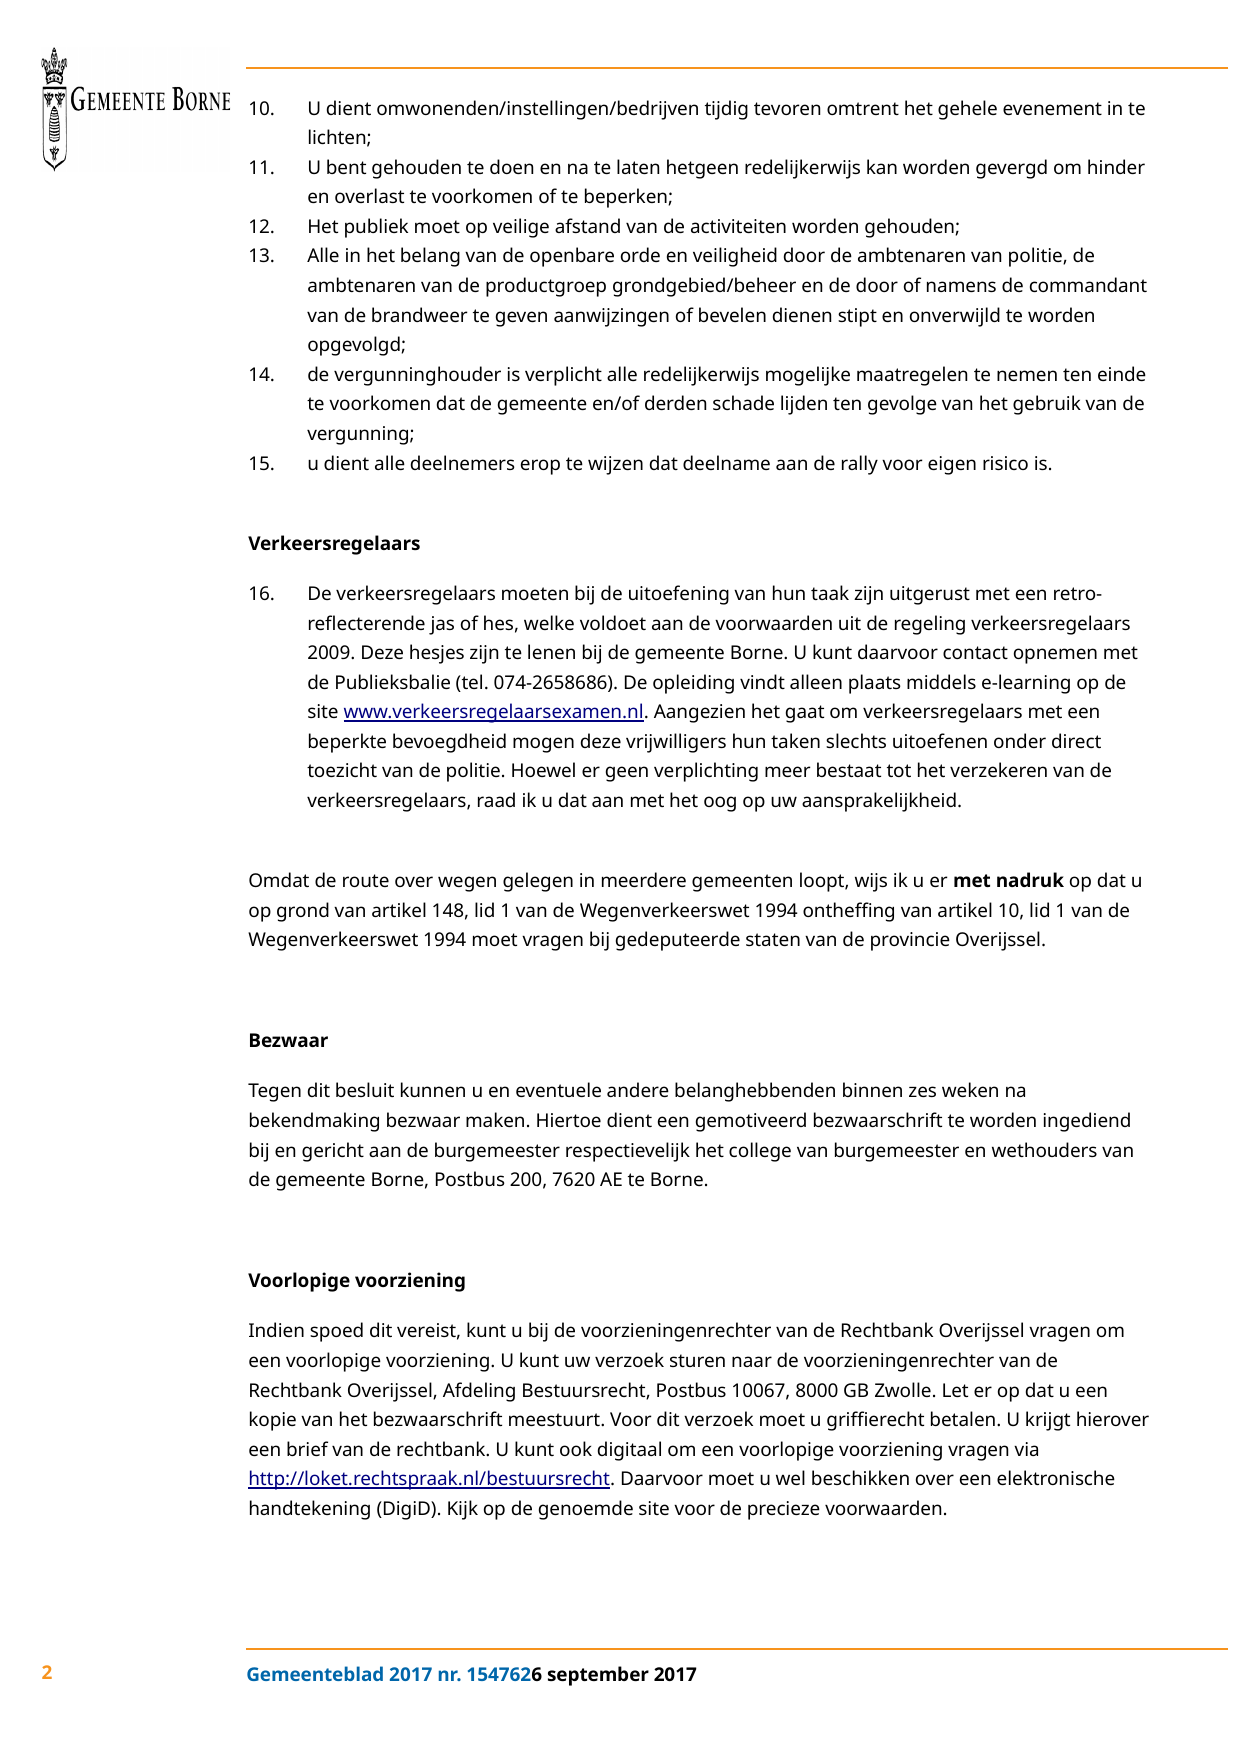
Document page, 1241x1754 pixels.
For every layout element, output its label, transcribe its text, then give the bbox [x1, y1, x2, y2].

list u dient alle deelnemers erop te wijzen dat deelname aan de rally voor eigen risico is. [248, 450, 1152, 476]
list Het publiek moet op veilige afstand van de activiteiten worden gehouden; [248, 213, 1152, 239]
list Alle in het belang van de openbare orde en veiligheid door de ambtenaren van politie, de ambtenaren van de productgroep grondgebied/beheer en de door of namens de commandant van de brandweer te geven aanwijzingen of bevelen dienen stipt en onverwijld te worden opgevolgd; [248, 243, 1152, 357]
list de vergunninghouder is verplicht alle redelijkerwijs mogelijke maatregelen te nemen ten einde te voorkomen dat de gemeente en/of derden schade lijden ten gevolge van het gebruik van de vergunning; [248, 361, 1152, 446]
list U dient omwonenden/instellingen/bedrijven tijdig tevoren omtrent het gehele evenement in te lichten; [248, 95, 1152, 150]
text Verkeersregelaars [248, 530, 1152, 556]
text Voorlopige voorziening [248, 1267, 1152, 1293]
text Indien spoed dit vereist, kunt u bij de voorzieningenrechter van de Rechtbank Overijssel vragen om een voorlopige voorziening. U kunt uw verzoek sturen naar de voorzieningenrechter van de Rechtbank Overijssel, Afdeling Bestuursrecht, Postbus 10067, 8000 GB Zwolle. Let er op dat u een kopie van het bezwaarschrift meestuurt. Voor dit verzoek moet u griffierecht betalen. U krijgt hierover een brief van de rechtbank. U kunt ook digitaal om een voorlopige voorziening vragen via http://loket.rechtspraak.nl/bestuursrecht. Daarvoor moet u wel beschikken over een elektronische handtekening (DigiD). Kijk op de genoemde site voor de precieze voorwaarden. [248, 1318, 1152, 1521]
text Bezwaar [248, 1027, 1152, 1053]
text Omdat de route over wegen gelegen in meerdere gemeenten loopt, wijs ik u er met nadruk op dat u op grond van artikel 148, lid 1 van de Wegenverkeerswet 1994 ontheffing van artikel 10, lid 1 van de Wegenverkeerswet 1994 moet vragen bij gedeputeerde staten van de provincie Overijssel. [248, 867, 1152, 952]
picture [41, 47, 231, 172]
text Tegen dit besluit kunnen u en eventuele andere belanghebbenden binnen zes weken na bekendmaking bezwaar maken. Hiertoe dient een gemotiveerd bezwaarschrift te worden ingediend bij en gericht aan de burgemeester respectievelijk het college van burgemeester en wethouders van de gemeente Borne, Postbus 200, 7620 AE te Borne. [248, 1078, 1152, 1192]
list De verkeersregelaars moeten bij de uitoefening van hun taak zijn uitgerust met een retro-reflecterende jas of hes, welke voldoet aan de voorwaarden uit de regeling verkeersregelaars 2009. Deze hesjes zijn te lenen bij de gemeente Borne. U kunt daarvoor contact opnemen met de Publieksbalie (tel. 074-2658686). De opleiding vindt alleen plaats middels e-learning op de site www.verkeersregelaarsexamen.nl. Aangezien het gaat om verkeersregelaars met een beperkte bevoegdheid mogen deze vrijwilligers hun taken slechts uitoefenen onder direct toezicht van de politie. Hoewel er geen verplichting meer bestaat tot het verzekeren van de verkeersregelaars, raad ik u dat aan met het oog op uw aansprakelijkheid. [248, 580, 1152, 813]
list U bent gehouden te doen en na te laten hetgeen redelijkerwijs kan worden gevergd om hinder en overlast te voorkomen of te beperken; [248, 154, 1152, 209]
